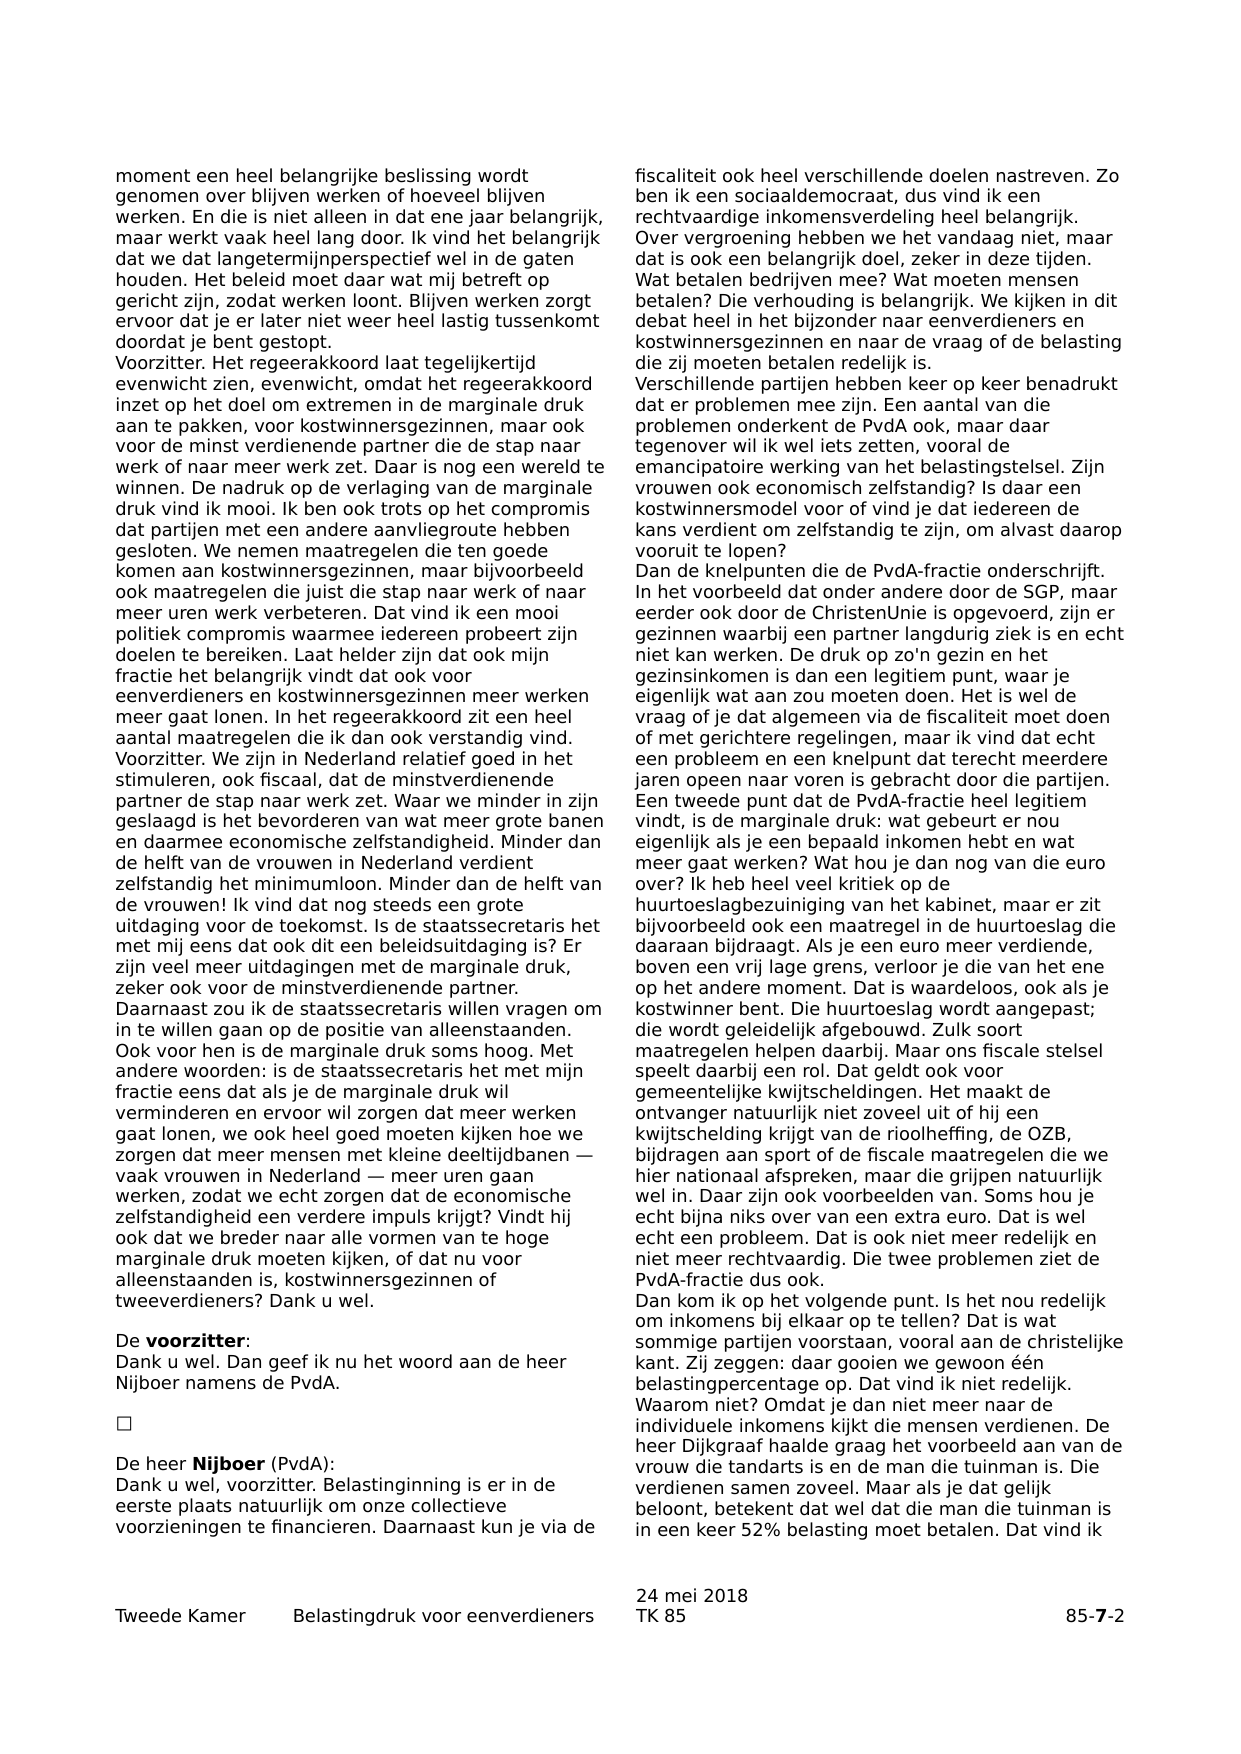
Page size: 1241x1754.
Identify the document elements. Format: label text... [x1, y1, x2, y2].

text De heer Nijboer (PvdA): [115, 1454, 605, 1475]
text Daarnaast zou ik de staatssecretaris willen vragen om in te willen gaan op de positie van alleenstaanden. Ook voor hen is de marginale druk soms hoog. Met andere woorden: is de staatssecretaris het met mijn fractie eens dat als je de marginale druk wil verminderen en ervoor wil zorgen dat meer werken gaat lonen, we ook heel goed moeten kijken hoe we zorgen dat meer mensen met kleine deeltijdbanen — vaak vrouwen in Nederland — meer uren gaan werken, zodat we echt zorgen dat de economische zelfstandigheid een verdere impuls krijgt? Vindt hij ook dat we breder naar alle vormen van te hoge marginale druk moeten kijken, of dat nu voor alleenstaanden is, kostwinnersgezinnen of tweeverdieners? Dank u wel. [115, 999, 605, 1311]
text Dan kom ik op het volgende punt. Is het nou redelijk om inkomens bij elkaar op te tellen? Dat is wat sommige partijen voorstaan, vooral aan de christelijke kant. Zij zeggen: daar gooien we gewoon één belastingpercentage op. Dat vind ik niet redelijk. Waarom niet? Omdat je dan niet meer naar de individuele inkomens kijkt die mensen verdienen. De heer Dijkgraaf haalde graag het voorbeeld aan van de vrouw die tandarts is en de man die tuinman is. Die verdienen samen zoveel. Maar als je dat gelijk beloont, betekent dat wel dat die man die tuinman is in een keer 52% belasting moet betalen. Dat vind ik [635, 1290, 1125, 1540]
text De voorzitter: [115, 1331, 605, 1352]
text Een tweede punt dat de PvdA-fractie heel legitiem vindt, is de marginale druk: wat gebeurt er nou eigenlijk als je een bepaald inkomen hebt en wat meer gaat werken? Wat hou je dan nog van die euro over? Ik heb heel veel kritiek op de huurtoeslagbezuiniging van het kabinet, maar er zit bijvoorbeeld ook een maatregel in de huurtoeslag die daaraan bijdraagt. Als je een euro meer verdiende, boven een vrij lage grens, verloor je die van het ene op het andere moment. Dat is waardeloos, ook als je kostwinner bent. Die huurtoeslag wordt aangepast; die wordt geleidelijk afgebouwd. Zulk soort maatregelen helpen daarbij. Maar ons fiscale stelsel speelt daarbij een rol. Dat geldt ook voor gemeentelijke kwijtscheldingen. Het maakt de ontvanger natuurlijk niet zoveel uit of hij een kwijtschelding krijgt van de rioolheffing, de OZB, bijdragen aan sport of de fiscale maatregelen die we hier nationaal afspreken, maar die grijpen natuurlijk wel in. Daar zijn ook voorbeelden van. Soms hou je echt bijna niks over van een extra euro. Dat is wel echt een probleem. Dat is ook niet meer redelijk en niet meer rechtvaardig. Die twee problemen ziet de PvdA-fractie dus ook. [635, 790, 1125, 1290]
text Voorzitter. Het regeerakkoord laat tegelijkertijd evenwicht zien, evenwicht, omdat het regeerakkoord inzet op het doel om extremen in de marginale druk aan te pakken, voor kostwinnersgezinnen, maar ook voor de minst verdienende partner die de stap naar werk of naar meer werk zet. Daar is nog een wereld te winnen. De nadruk op de verlaging van de marginale druk vind ik mooi. Ik ben ook trots op het compromis dat partijen met een andere aanvliegroute hebben gesloten. We nemen maatregelen die ten goede komen aan kostwinnersgezinnen, maar bijvoorbeeld ook maatregelen die juist die stap naar werk of naar meer uren werk verbeteren. Dat vind ik een mooi politiek compromis waarmee iedereen probeert zijn doelen te bereiken. Laat helder zijn dat ook mijn fractie het belangrijk vindt dat ook voor eenverdieners en kostwinnersgezinnen meer werken meer gaat lonen. In het regeerakkoord zit een heel aantal maatregelen die ik dan ook verstandig vind. [115, 353, 605, 749]
text Voorzitter. We zijn in Nederland relatief goed in het stimuleren, ook fiscaal, dat de minstverdienende partner de stap naar werk zet. Waar we minder in zijn geslaagd is het bevorderen van wat meer grote banen en daarmee economische zelfstandigheid. Minder dan de helft van de vrouwen in Nederland verdient zelfstandig het minimumloon. Minder dan de helft van de vrouwen! Ik vind dat nog steeds een grote uitdaging voor de toekomst. Is de staatssecretaris het met mij eens dat ook dit een beleidsuitdaging is? Er zijn veel meer uitdagingen met de marginale druk, zeker ook voor de minstverdienende partner. [115, 749, 605, 999]
text ⬜ [115, 1413, 605, 1434]
text Dank u wel, voorzitter. Belastinginning is er in de eerste plaats natuurlijk om onze collectieve voorzieningen te financieren. Daarnaast kun je via de [115, 1475, 605, 1537]
text fiscaliteit ook heel verschillende doelen nastreven. Zo ben ik een sociaaldemocraat, dus vind ik een rechtvaardige inkomensverdeling heel belangrijk. Over vergroening hebben we het vandaag niet, maar dat is ook een belangrijk doel, zeker in deze tijden. Wat betalen bedrijven mee? Wat moeten mensen betalen? Die verhouding is belangrijk. We kijken in dit debat heel in het bijzonder naar eenverdieners en kostwinnersgezinnen en naar de vraag of de belasting die zij moeten betalen redelijk is. [635, 165, 1125, 374]
text Verschillende partijen hebben keer op keer benadrukt dat er problemen mee zijn. Een aantal van die problemen onderkent de PvdA ook, maar daar tegenover wil ik wel iets zetten, vooral de emancipatoire werking van het belastingstelsel. Zijn vrouwen ook economisch zelfstandig? Is daar een kostwinnersmodel voor of vind je dat iedereen de kans verdient om zelfstandig te zijn, om alvast daarop vooruit te lopen? [635, 374, 1125, 561]
text moment een heel belangrijke beslissing wordt genomen over blijven werken of hoeveel blijven werken. En die is niet alleen in dat ene jaar belangrijk, maar werkt vaak heel lang door. Ik vind het belangrijk dat we dat langetermijnperspectief wel in de gaten houden. Het beleid moet daar wat mij betreft op gericht zijn, zodat werken loont. Blijven werken zorgt ervoor dat je er later niet weer heel lastig tussenkomt doordat je bent gestopt. [115, 165, 605, 353]
text Dank u wel. Dan geef ik nu het woord aan de heer Nijboer namens de PvdA. [115, 1352, 605, 1393]
text Dan de knelpunten die de PvdA-fractie onderschrijft. In het voorbeeld dat onder andere door de SGP, maar eerder ook door de ChristenUnie is opgevoerd, zijn er gezinnen waarbij een partner langdurig ziek is en echt niet kan werken. De druk op zo'n gezin en het gezinsinkomen is dan een legitiem punt, waar je eigenlijk wat aan zou moeten doen. Het is wel de vraag of je dat algemeen via de fiscaliteit moet doen of met gerichtere regelingen, maar ik vind dat echt een probleem en een knelpunt dat terecht meerdere jaren opeen naar voren is gebracht door die partijen. [635, 561, 1125, 790]
